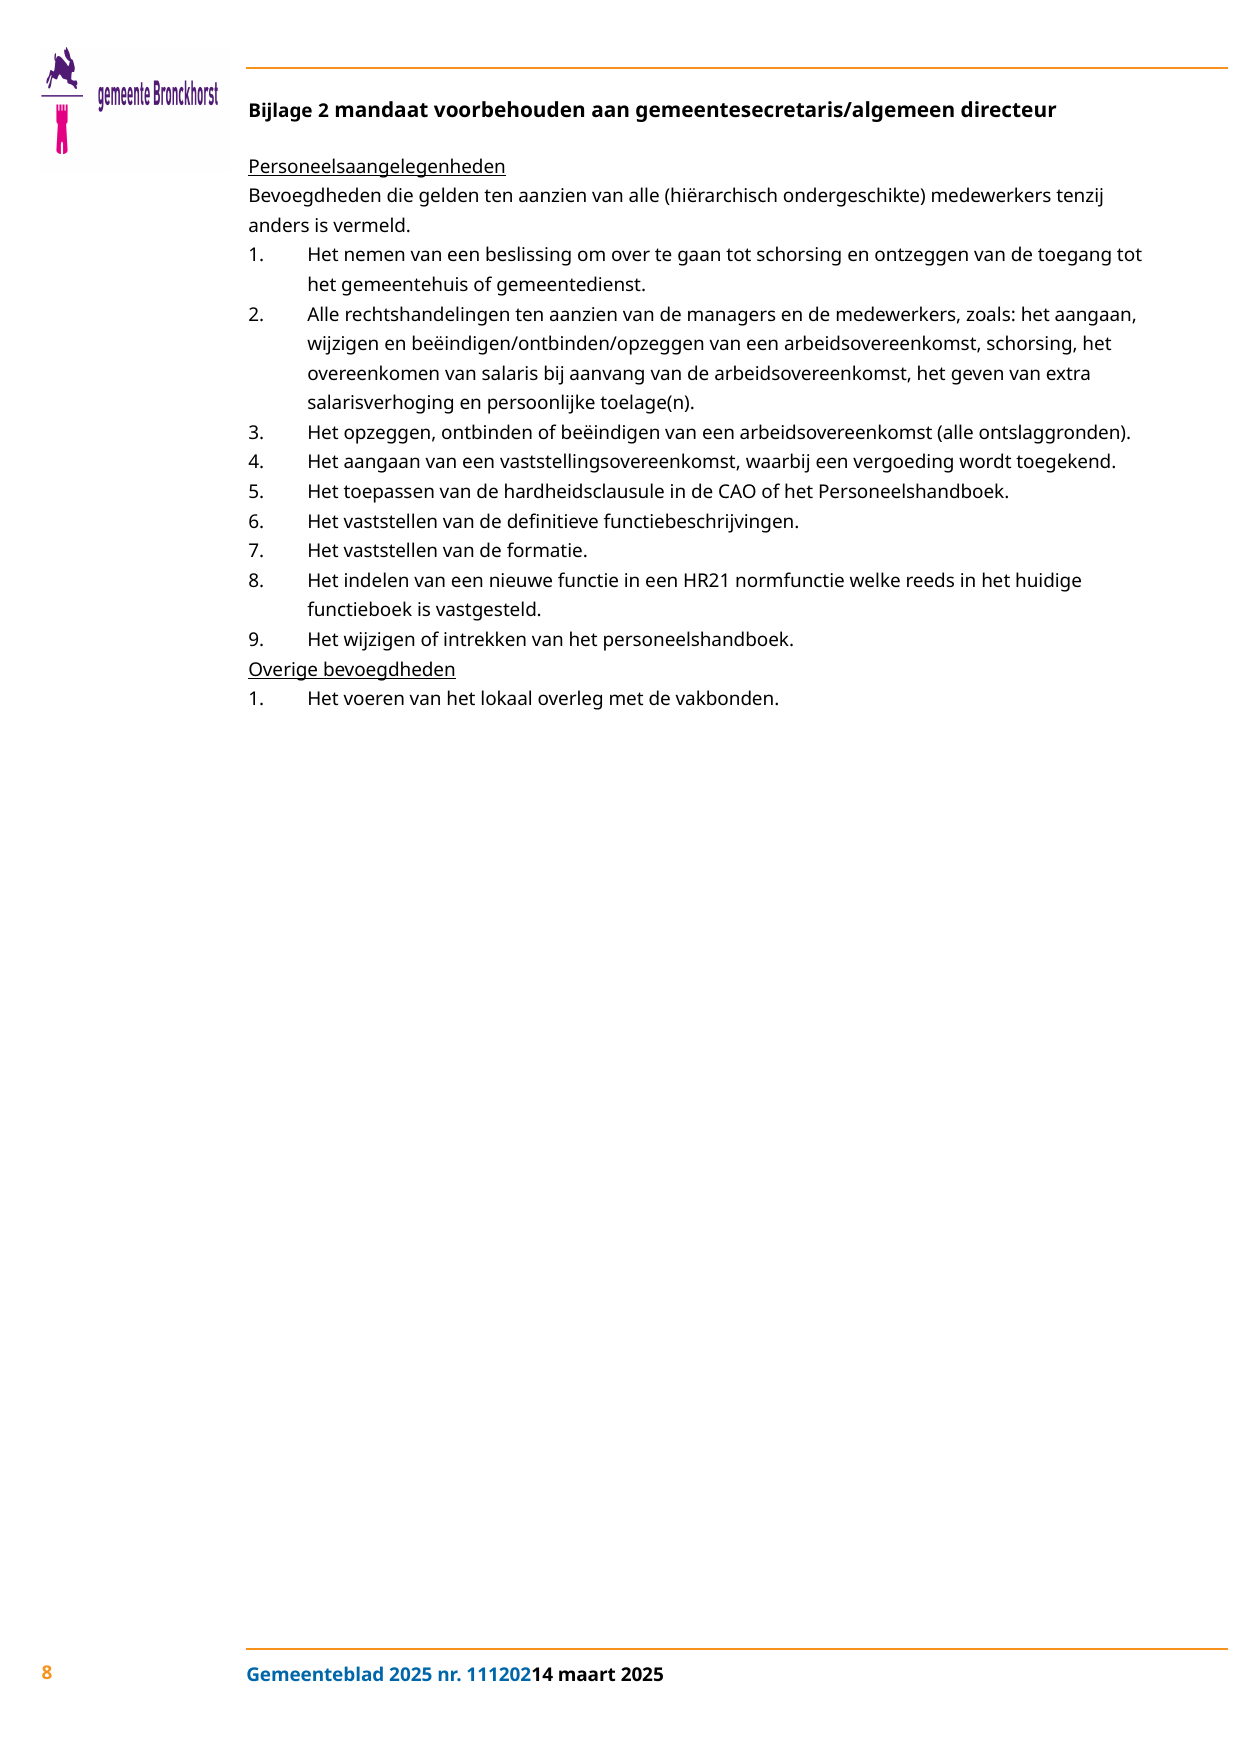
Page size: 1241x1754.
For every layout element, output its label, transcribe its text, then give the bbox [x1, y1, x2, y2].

picture [41, 47, 231, 172]
list Het nemen van een beslissing om over te gaan tot schorsing en ontzeggen van de toegang tot het gemeentehuis of gemeentedienst. [248, 242, 1152, 297]
list Alle rechtshandelingen ten aanzien van de managers en de medewerkers, zoals: het aangaan, wijzigen en beëindigen/ontbinden/opzeggen van een arbeidsovereenkomst, schorsing, het overeenkomen van salaris bij aanvang van de arbeidsovereenkomst, het geven van extra salarisverhoging en persoonlijke toelage(n). [248, 301, 1152, 415]
list Het voeren van het lokaal overleg met de vakbonden. [248, 685, 1152, 711]
text Personeelsaangelegenheden [248, 153, 1152, 179]
list Het wijzigen of intrekken van het personeelshandboek. [248, 626, 1152, 652]
list Het toepassen van de hardheidsclausule in de CAO of het Personeelshandboek. [248, 478, 1152, 504]
list Het aangaan van een vaststellingsovereenkomst, waarbij een vergoeding wordt toegekend. [248, 449, 1152, 474]
list Het opzeggen, ontbinden of beëindigen van een arbeidsovereenkomst (alle ontslaggronden). [248, 419, 1152, 445]
text Overige bevoegdheden [248, 656, 1152, 682]
list Het indelen van een nieuwe functie in een HR21 normfunctie welke reeds in het huidige functieboek is vastgesteld. [248, 567, 1152, 622]
text Bevoegdheden die gelden ten aanzien van alle (hiërarchisch ondergeschikte) medewerkers tenzij anders is vermeld. [248, 182, 1152, 238]
text Bijlage 2 mandaat voorbehouden aan gemeentesecretaris/algemeen directeur [248, 95, 1152, 123]
list Het vaststellen van de formatie. [248, 537, 1152, 563]
list Het vaststellen van de definitieve functiebeschrijvingen. [248, 508, 1152, 534]
